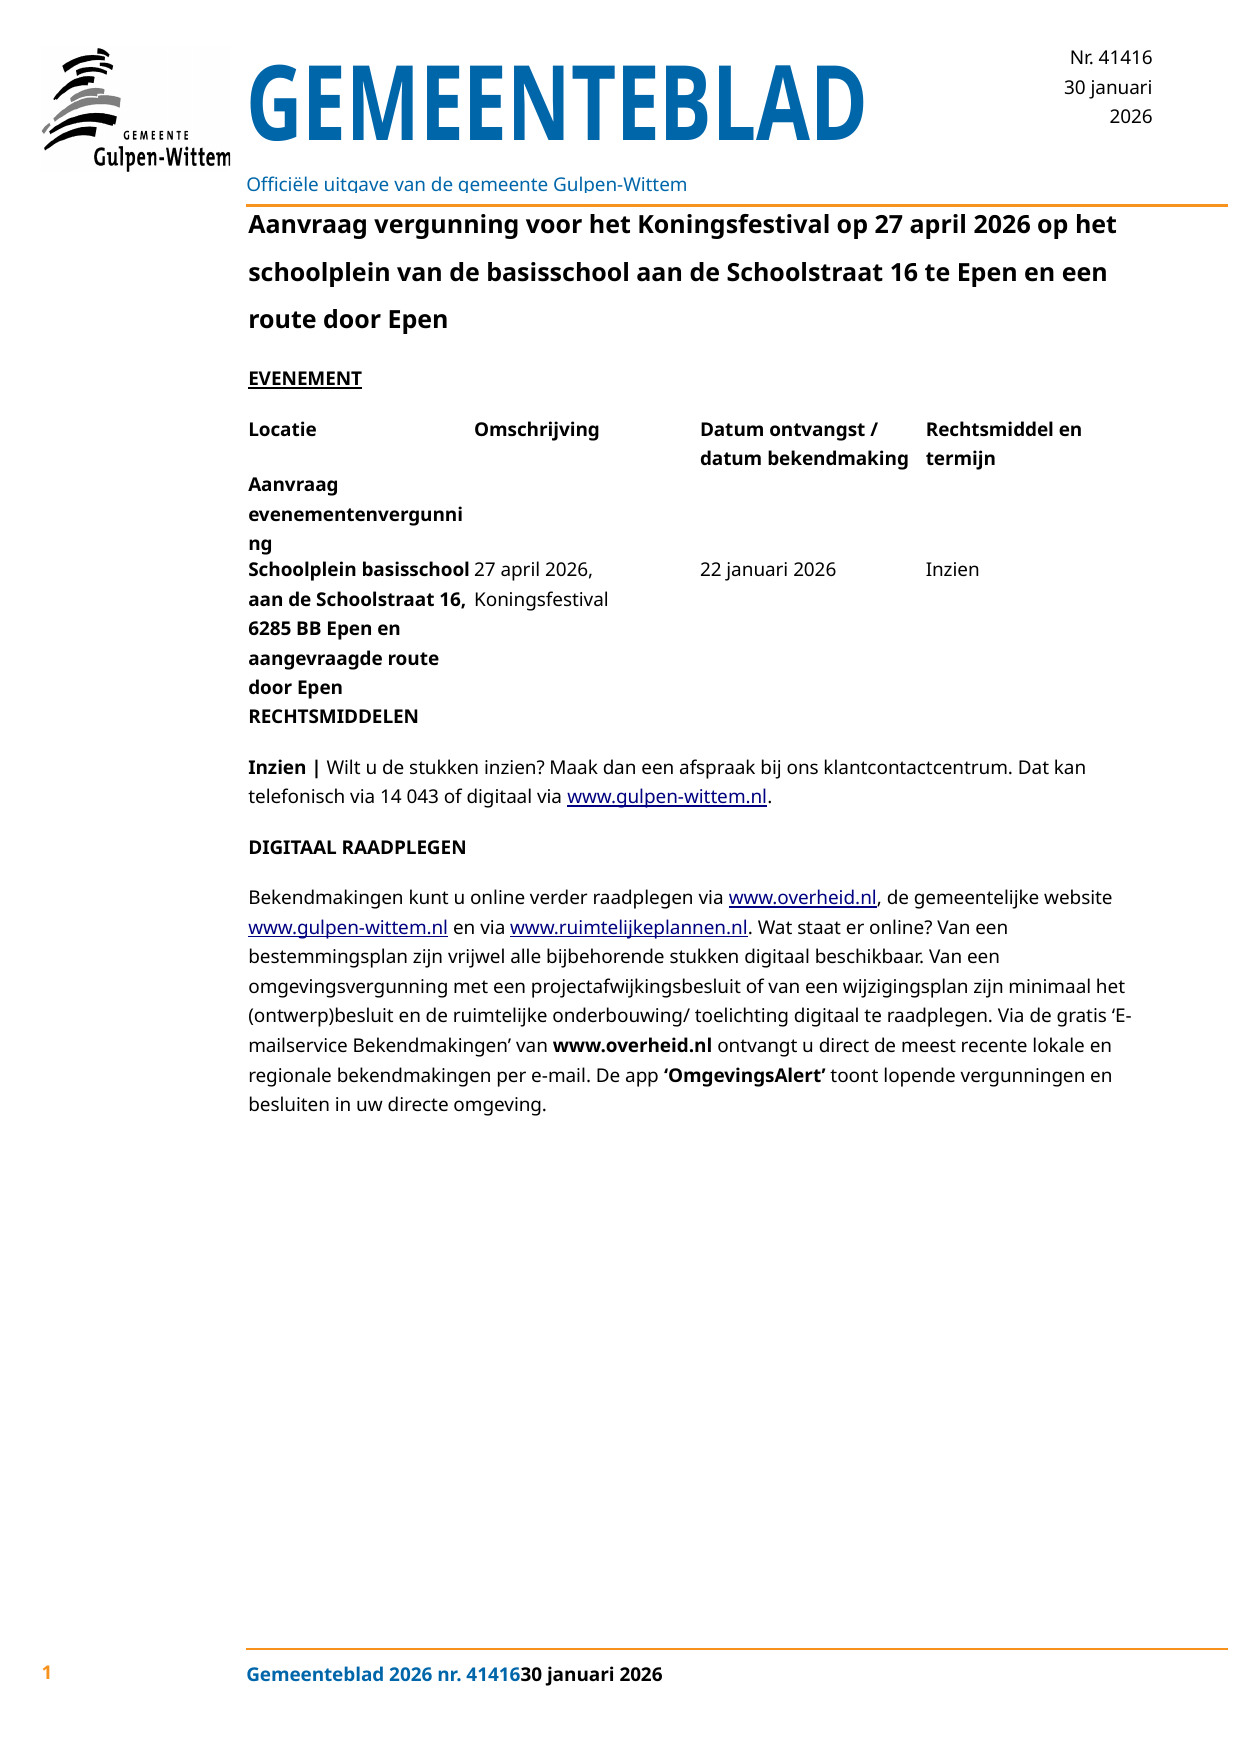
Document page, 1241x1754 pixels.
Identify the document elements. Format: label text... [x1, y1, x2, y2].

table_cell Aanvraag evenementenvergunning [248, 471, 474, 556]
table_cell Inzien [926, 556, 1152, 700]
text Bekendmakingen kunt u online verder raadplegen via www.overheid.nl, de gemeentelijke website www.gulpen-wittem.nl en via www.ruimtelijkeplannen.nl. Wat staat er online? Van een bestemmingsplan zijn vrijwel alle bijbehorende stukken digitaal beschikbaar. Van een omgevingsvergunning met een projectafwijkingsbesluit of van een wijzigingsplan zijn minimaal het (ontwerp)besluit en de ruimtelijke onderbouwing/ toelichting digitaal te raadplegen. Via de gratis ‘E-mailservice Bekendmakingen’ van www.overheid.nl ontvangt u direct de meest recente lokale en regionale bekendmakingen per e-mail. De app ‘OmgevingsAlert’ toont lopende vergunningen en besluiten in uw directe omgeving. [248, 884, 1152, 1117]
picture [41, 47, 231, 172]
table_header Locatie [248, 416, 474, 471]
table_cell 22 januari 2026 [700, 556, 926, 700]
text DIGITAAL RAADPLEGEN [248, 834, 1152, 860]
table_cell [926, 471, 1152, 556]
text Aanvraag vergunning voor het Koningsfestival op 27 april 2026 op het schoolplein van de basisschool aan de Schoolstraat 16 te Epen en een route door Epen [248, 207, 1152, 336]
table_cell [474, 471, 700, 556]
table_header Omschrijving [474, 416, 700, 471]
table_cell 27 april 2026, Koningsfestival [474, 556, 700, 700]
text RECHTSMIDDELEN [248, 703, 1152, 729]
table_header Rechtsmiddel en termijn [926, 416, 1152, 471]
table_header Datum ontvangst / datum bekendmaking [700, 416, 926, 471]
text EVENEMENT [248, 366, 1152, 391]
table_cell [700, 471, 926, 556]
text Inzien | Wilt u de stukken inzien? Maak dan een afspraak bij ons klantcontactcentrum. Dat kan telefonisch via 14 043 of digitaal via www.gulpen-wittem.nl. [248, 754, 1152, 809]
table_cell Schoolplein basisschool aan de Schoolstraat 16, 6285 BB Epen en aangevraagde route door Epen [248, 556, 474, 700]
